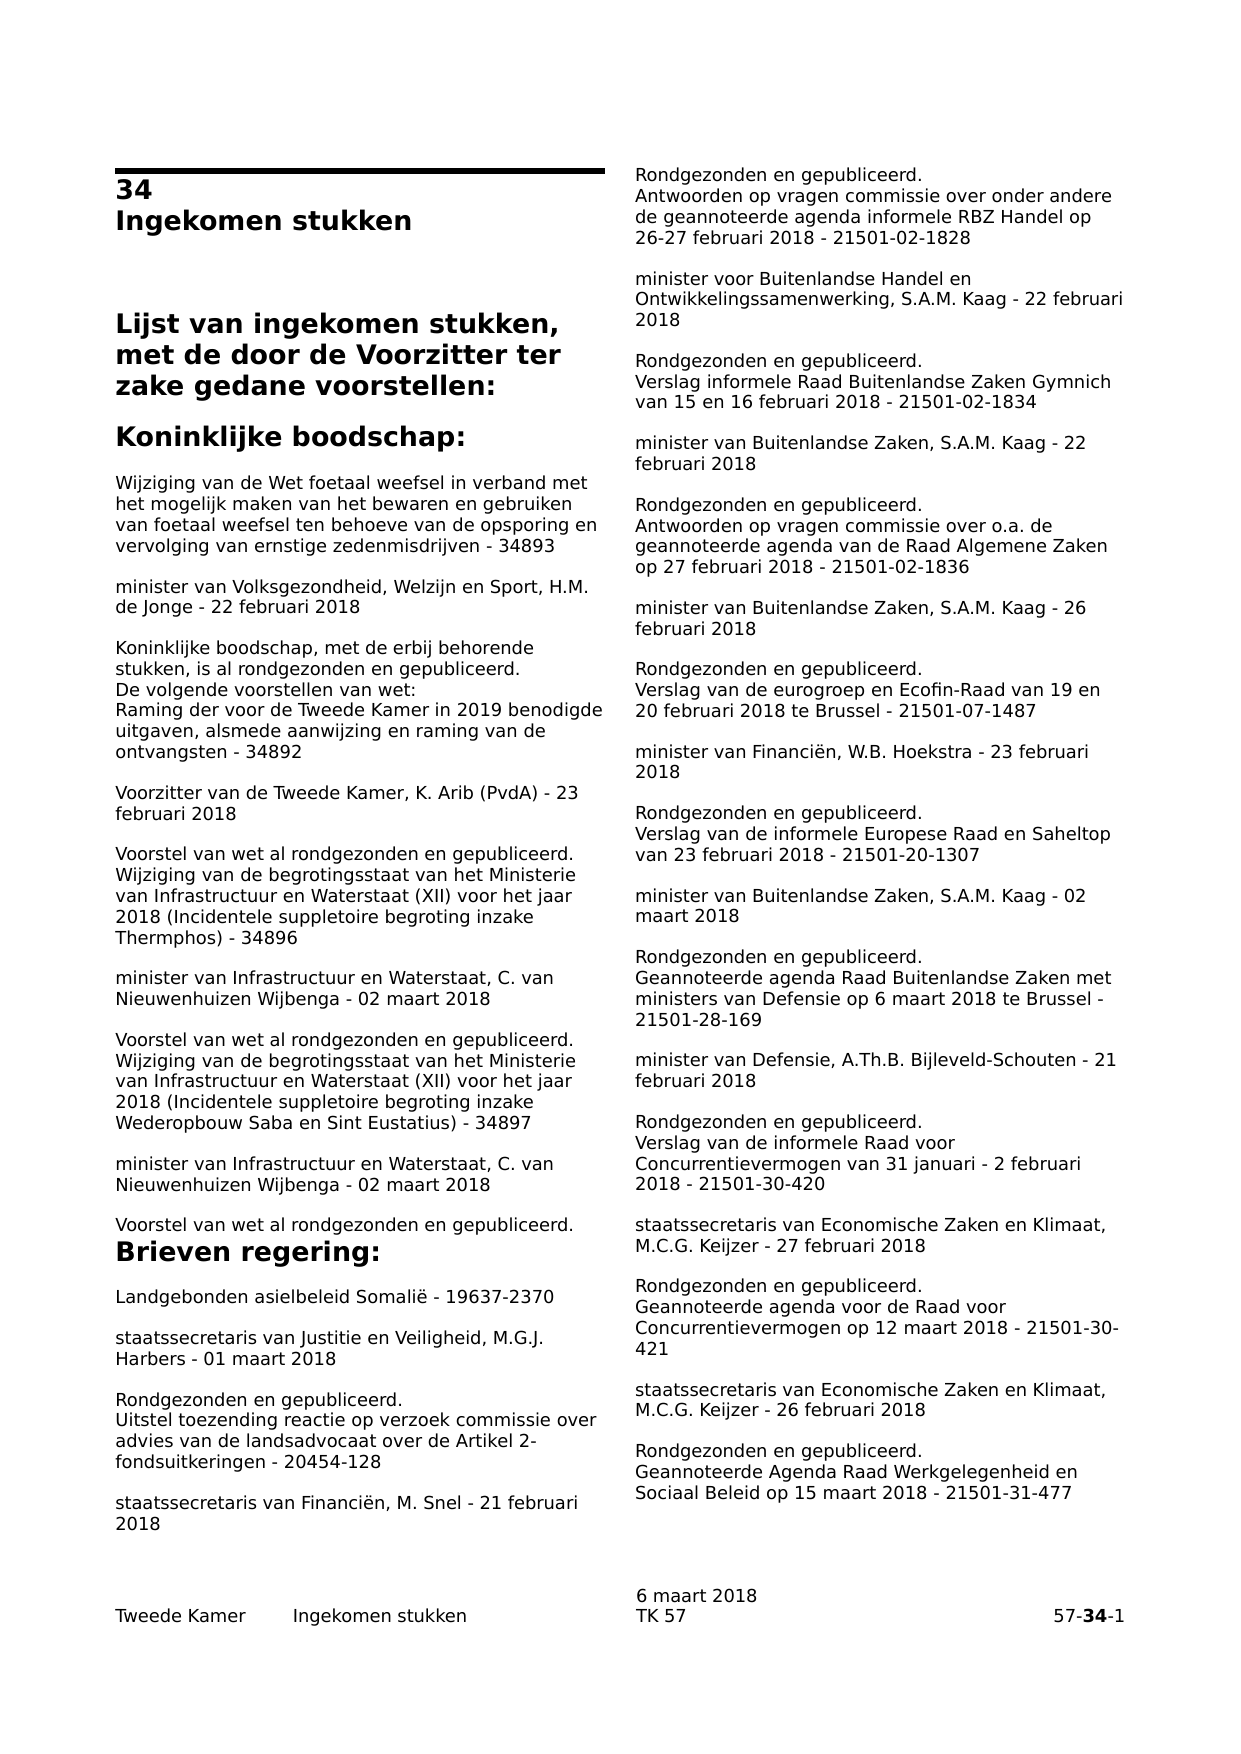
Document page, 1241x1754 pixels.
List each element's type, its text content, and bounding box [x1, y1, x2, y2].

text Rondgezonden en gepubliceerd. [115, 1389, 605, 1410]
text Rondgezonden en gepubliceerd. [635, 494, 1125, 515]
text Antwoorden op vragen commissie over onder andere de geannoteerde agenda informele RBZ Handel op 26-27 februari 2018 - 21501-02-1828 [635, 186, 1125, 248]
title Koninklijke boodschap: [115, 422, 605, 453]
text Rondgezonden en gepubliceerd. [635, 165, 1125, 186]
text Uitstel toezending reactie op verzoek commissie over advies van de landsadvocaat over de Artikel 2-fondsuitkeringen - 20454-128 [115, 1410, 605, 1473]
text Rondgezonden en gepubliceerd. [635, 1441, 1125, 1462]
text Wijziging van de begrotingsstaat van het Ministerie van Infrastructuur en Waterstaat (XII) voor het jaar 2018 (Incidentele suppletoire begroting inzake Wederopbouw Saba en Sint Eustatius) - 34897 [115, 1050, 605, 1134]
text minister van Buitenlandse Zaken, S.A.M. Kaag - 02 maart 2018 [635, 886, 1125, 927]
text minister van Financiën, W.B. Hoekstra - 23 februari 2018 [635, 742, 1125, 783]
text Rondgezonden en gepubliceerd. [635, 1276, 1125, 1297]
text staatssecretaris van Justitie en Veiligheid, M.G.J. Harbers - 01 maart 2018 [115, 1328, 605, 1369]
text minister van Defensie, A.Th.B. Bijleveld-Schouten - 21 februari 2018 [635, 1050, 1125, 1092]
title 34 Ingekomen stukken [115, 174, 605, 237]
text De volgende voorstellen van wet: [115, 679, 605, 700]
text Wijziging van de begrotingsstaat van het Ministerie van Infrastructuur en Waterstaat (XII) voor het jaar 2018 (Incidentele suppletoire begroting inzake Thermphos) - 34896 [115, 865, 605, 948]
text staatssecretaris van Financiën, M. Snel - 21 februari 2018 [115, 1493, 605, 1534]
text Antwoorden op vragen commissie over o.a. de geannoteerde agenda van de Raad Algemene Zaken op 27 februari 2018 - 21501-02-1836 [635, 515, 1125, 578]
text Voorstel van wet al rondgezonden en gepubliceerd. [115, 1215, 605, 1236]
text Voorstel van wet al rondgezonden en gepubliceerd. [115, 844, 605, 865]
text Koninklijke boodschap, met de erbij behorende stukken, is al rondgezonden en gepubliceerd. [115, 638, 605, 679]
text Geannoteerde Agenda Raad Werkgelegenheid en Sociaal Beleid op 15 maart 2018 - 21501-31-477 [635, 1462, 1125, 1503]
text Rondgezonden en gepubliceerd. [635, 659, 1125, 680]
text minister van Infrastructuur en Waterstaat, C. van Nieuwenhuizen Wijbenga - 02 maart 2018 [115, 968, 605, 1010]
text minister voor Buitenlandse Handel en Ontwikkelingssamenwerking, S.A.M. Kaag - 22 februari 2018 [635, 268, 1125, 331]
text Rondgezonden en gepubliceerd. [635, 1112, 1125, 1132]
text Landgebonden asielbeleid Somalië - 19637-2370 [115, 1287, 605, 1308]
text minister van Infrastructuur en Waterstaat, C. van Nieuwenhuizen Wijbenga - 02 maart 2018 [115, 1154, 605, 1195]
text Geannoteerde agenda Raad Buitenlandse Zaken met ministers van Defensie op 6 maart 2018 te Brussel - 21501-28-169 [635, 968, 1125, 1030]
text Verslag van de informele Raad voor Concurrentievermogen van 31 januari - 2 februari 2018 - 21501-30-420 [635, 1132, 1125, 1195]
title Lijst van ingekomen stukken, met de door de Voorzitter ter zake gedane voorstellen: [115, 308, 605, 402]
text minister van Buitenlandse Zaken, S.A.M. Kaag - 22 februari 2018 [635, 433, 1125, 474]
text Rondgezonden en gepubliceerd. [635, 947, 1125, 968]
text Raming der voor de Tweede Kamer in 2019 benodigde uitgaven, alsmede aanwijzing en raming van de ontvangsten - 34892 [115, 700, 605, 763]
text Verslag informele Raad Buitenlandse Zaken Gymnich van 15 en 16 februari 2018 - 21501-02-1834 [635, 371, 1125, 413]
text minister van Volksgezondheid, Welzijn en Sport, H.M. de Jonge - 22 februari 2018 [115, 576, 605, 618]
text staatssecretaris van Economische Zaken en Klimaat, M.C.G. Keijzer - 26 februari 2018 [635, 1379, 1125, 1421]
text Rondgezonden en gepubliceerd. [635, 351, 1125, 371]
text Voorstel van wet al rondgezonden en gepubliceerd. [115, 1030, 605, 1050]
text Verslag van de informele Europese Raad en Saheltop van 23 februari 2018 - 21501-20-1307 [635, 824, 1125, 866]
text staatssecretaris van Economische Zaken en Klimaat, M.C.G. Keijzer - 27 februari 2018 [635, 1215, 1125, 1256]
text Wijziging van de Wet foetaal weefsel in verband met het mogelijk maken van het bewaren en gebruiken van foetaal weefsel ten behoeve van de opsporing en vervolging van ernstige zedenmisdrijven - 34893 [115, 473, 605, 556]
text Geannoteerde agenda voor de Raad voor Concurrentievermogen op 12 maart 2018 - 21501-30-421 [635, 1297, 1125, 1359]
text Rondgezonden en gepubliceerd. [635, 803, 1125, 824]
text Verslag van de eurogroep en Ecofin-Raad van 19 en 20 februari 2018 te Brussel - 21501-07-1487 [635, 680, 1125, 722]
text minister van Buitenlandse Zaken, S.A.M. Kaag - 26 februari 2018 [635, 598, 1125, 639]
title Brieven regering: [115, 1236, 605, 1267]
text Voorzitter van de Tweede Kamer, K. Arib (PvdA) - 23 februari 2018 [115, 783, 605, 824]
